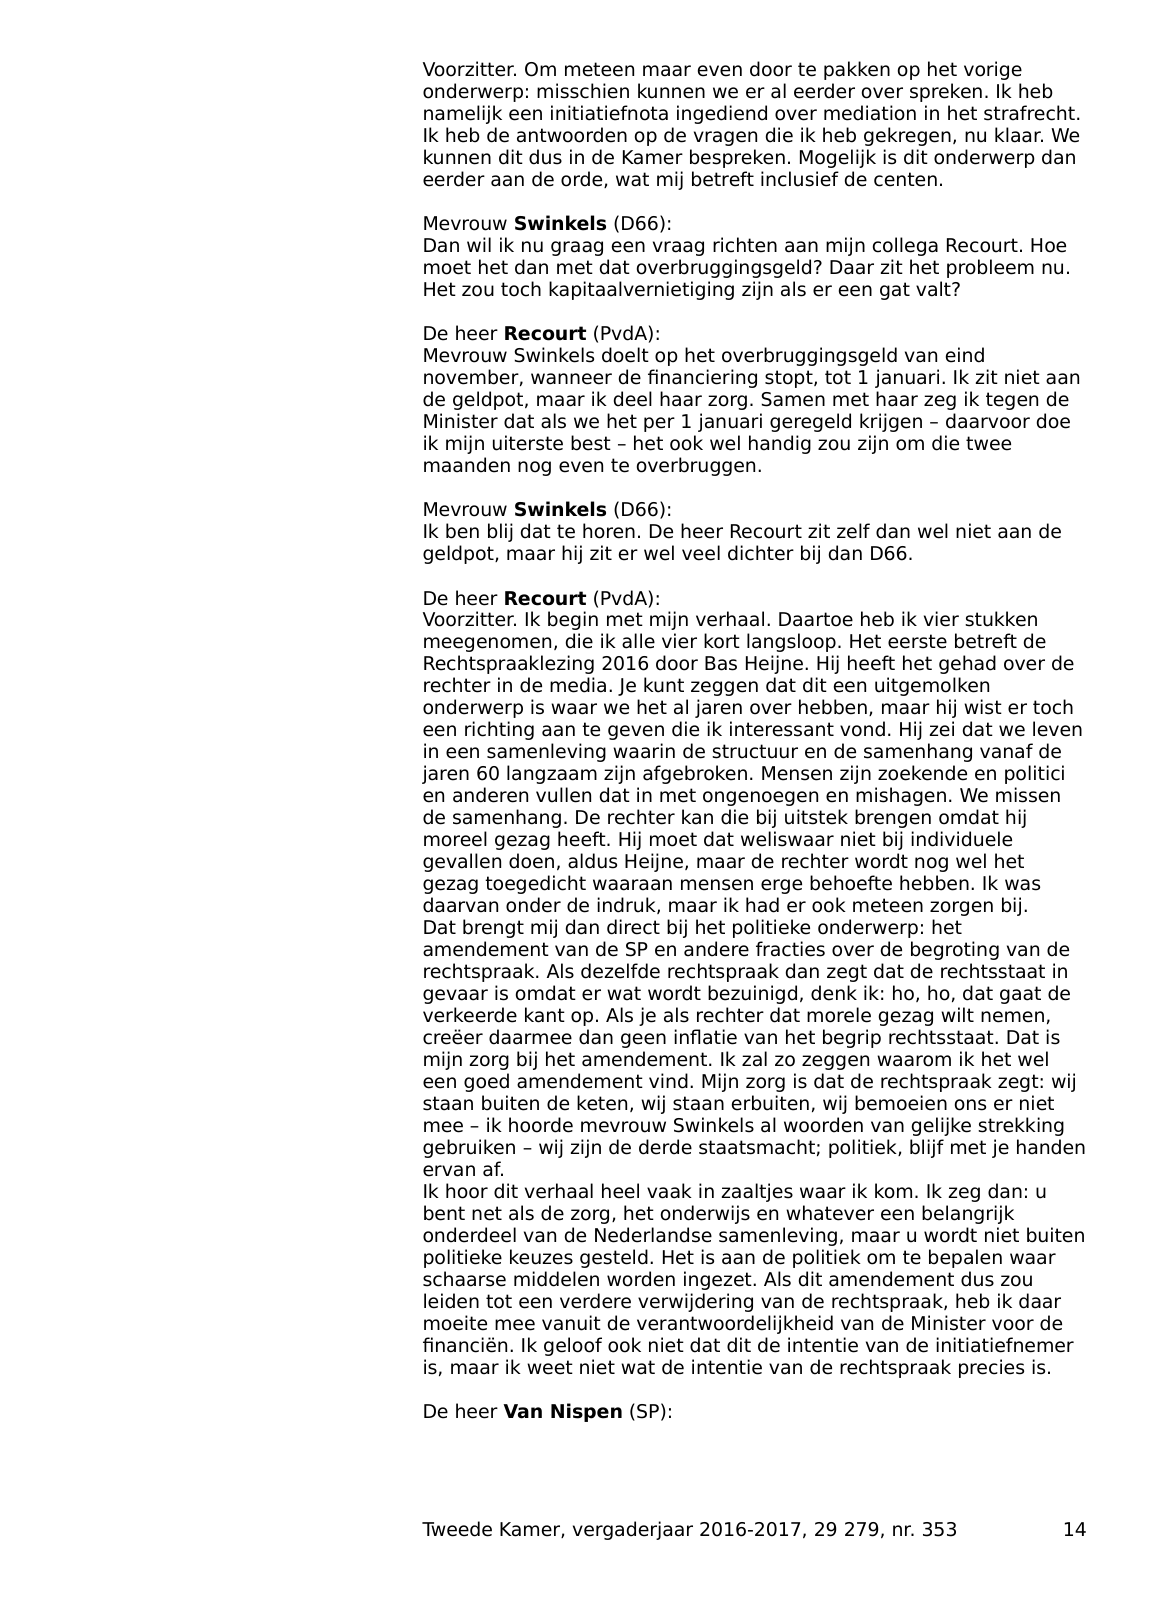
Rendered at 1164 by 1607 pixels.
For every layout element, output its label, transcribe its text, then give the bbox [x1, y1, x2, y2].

text Voorzitter. Om meteen maar even door te pakken op het vorige onderwerp: misschien kunnen we er al eerder over spreken. Ik heb namelijk een initiatiefnota ingediend over mediation in het strafrecht. Ik heb de antwoorden op de vragen die ik heb gekregen, nu klaar. We kunnen dit dus in de Kamer bespreken. Mogelijk is dit onderwerp dan eerder aan de orde, wat mij betreft inclusief de centen. [422, 59, 1087, 191]
text De heer Van Nispen (SP): [422, 1401, 1087, 1423]
text Ik hoor dit verhaal heel vaak in zaaltjes waar ik kom. Ik zeg dan: u bent net als de zorg, het onderwijs en whatever een belangrijk onderdeel van de Nederlandse samenleving, maar u wordt niet buiten politieke keuzes gesteld. Het is aan de politiek om te bepalen waar schaarse middelen worden ingezet. Als dit amendement dus zou leiden tot een verdere verwijdering van de rechtspraak, heb ik daar moeite mee vanuit de verantwoordelijkheid van de Minister voor de financiën. Ik geloof ook niet dat dit de intentie van de initiatiefnemer is, maar ik weet niet wat de intentie van de rechtspraak precies is. [422, 1181, 1087, 1379]
text Dat brengt mij dan direct bij het politieke onderwerp: het amendement van de SP en andere fracties over de begroting van de rechtspraak. Als dezelfde rechtspraak dan zegt dat de rechtsstaat in gevaar is omdat er wat wordt bezuinigd, denk ik: ho, ho, dat gaat de verkeerde kant op. Als je als rechter dat morele gezag wilt nemen, creëer daarmee dan geen inflatie van het begrip rechtsstaat. Dat is mijn zorg bij het amendement. Ik zal zo zeggen waarom ik het wel een goed amendement vind. Mijn zorg is dat de rechtspraak zegt: wij staan buiten de keten, wij staan erbuiten, wij bemoeien ons er niet mee – ik hoorde mevrouw Swinkels al woorden van gelijke strekking gebruiken – wij zijn de derde staatsmacht; politiek, blijf met je handen ervan af. [422, 917, 1087, 1181]
text Mevrouw Swinkels doelt op het overbruggingsgeld van eind november, wanneer de financiering stopt, tot 1 januari. Ik zit niet aan de geldpot, maar ik deel haar zorg. Samen met haar zeg ik tegen de Minister dat als we het per 1 januari geregeld krijgen – daarvoor doe ik mijn uiterste best – het ook wel handig zou zijn om die twee maanden nog even te overbruggen. [422, 345, 1087, 477]
text Mevrouw Swinkels (D66): [422, 213, 1087, 235]
text De heer Recourt (PvdA): [422, 587, 1087, 609]
text Mevrouw Swinkels (D66): [422, 499, 1087, 521]
text Dan wil ik nu graag een vraag richten aan mijn collega Recourt. Hoe moet het dan met dat overbruggingsgeld? Daar zit het probleem nu. Het zou toch kapitaalvernietiging zijn als er een gat valt? [422, 235, 1087, 301]
text Voorzitter. Ik begin met mijn verhaal. Daartoe heb ik vier stukken meegenomen, die ik alle vier kort langsloop. Het eerste betreft de Rechtspraaklezing 2016 door Bas Heijne. Hij heeft het gehad over de rechter in de media. Je kunt zeggen dat dit een uitgemolken onderwerp is waar we het al jaren over hebben, maar hij wist er toch een richting aan te geven die ik interessant vond. Hij zei dat we leven in een samenleving waarin de structuur en de samenhang vanaf de jaren 60 langzaam zijn afgebroken. Mensen zijn zoekende en politici en anderen vullen dat in met ongenoegen en mishagen. We missen de samenhang. De rechter kan die bij uitstek brengen omdat hij moreel gezag heeft. Hij moet dat weliswaar niet bij individuele gevallen doen, aldus Heijne, maar de rechter wordt nog wel het gezag toegedicht waaraan mensen erge behoefte hebben. Ik was daarvan onder de indruk, maar ik had er ook meteen zorgen bij. [422, 609, 1087, 917]
text Ik ben blij dat te horen. De heer Recourt zit zelf dan wel niet aan de geldpot, maar hij zit er wel veel dichter bij dan D66. [422, 521, 1087, 565]
text De heer Recourt (PvdA): [422, 323, 1087, 345]
